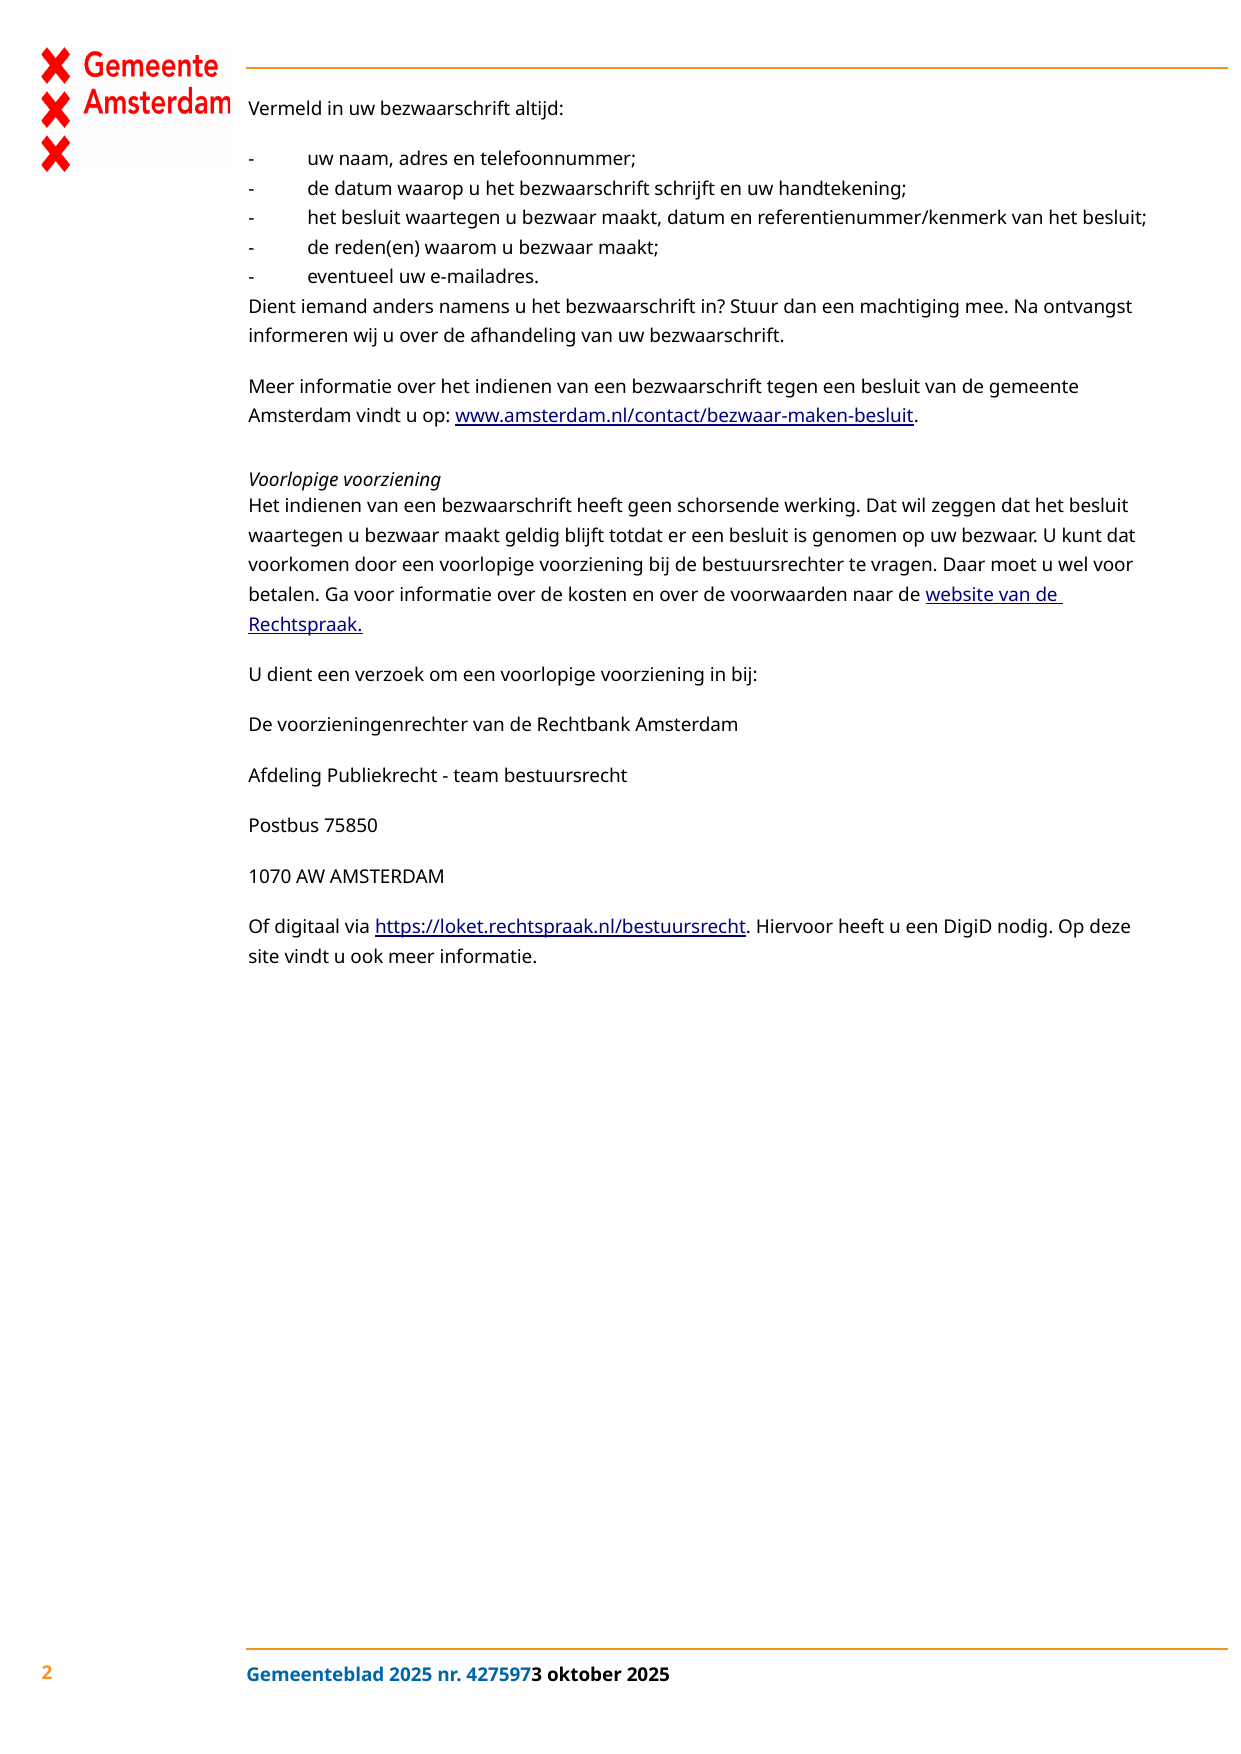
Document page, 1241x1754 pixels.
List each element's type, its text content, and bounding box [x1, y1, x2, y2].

list de reden(en) waarom u bezwaar maakt; [248, 234, 1152, 260]
text Meer informatie over het indienen van een bezwaarschrift tegen een besluit van de gemeente Amsterdam vindt u op: www.amsterdam.nl/contact/bezwaar-maken-besluit. [248, 373, 1152, 428]
text De voorzieningenrechter van de Rechtbank Amsterdam [248, 712, 1152, 737]
list eventueel uw e-mailadres. [248, 263, 1152, 289]
list uw naam, adres en telefoonnummer; [248, 145, 1152, 171]
text Het indienen van een bezwaarschrift heeft geen schorsende werking. Dat wil zeggen dat het besluit waartegen u bezwaar maakt geldig blijft totdat er een besluit is genomen op uw bezwaar. U kunt dat voorkomen door een voorlopige voorziening bij de bestuursrechter te vragen. Daar moet u wel voor betalen. Ga voor informatie over de kosten en over de voorwaarden naar de website van de Rechtspraak. [248, 492, 1152, 636]
text Dient iemand anders namens u het bezwaarschrift in? Stuur dan een machtiging mee. Na ontvangst informeren wij u over de afhandeling van uw bezwaarschrift. [248, 293, 1152, 348]
picture [41, 47, 231, 172]
list de datum waarop u het bezwaarschrift schrijft en uw handtekening; [248, 175, 1152, 201]
text 1070 AW AMSTERDAM [248, 863, 1152, 888]
list het besluit waartegen u bezwaar maakt, datum en referentienummer/kenmerk van het besluit; [248, 204, 1152, 230]
text Afdeling Publiekrecht - team bestuursrecht [248, 762, 1152, 788]
text Voorlopige voorziening [248, 467, 1152, 492]
text U dient een verzoek om een voorlopige voorziening in bij: [248, 661, 1152, 687]
text Postbus 75850 [248, 812, 1152, 838]
text Of digitaal via https://loket.rechtspraak.nl/bestuursrecht. Hiervoor heeft u een DigiD nodig. Op deze site vindt u ook meer informatie. [248, 913, 1152, 968]
text Vermeld in uw bezwaarschrift altijd: [248, 95, 1152, 121]
